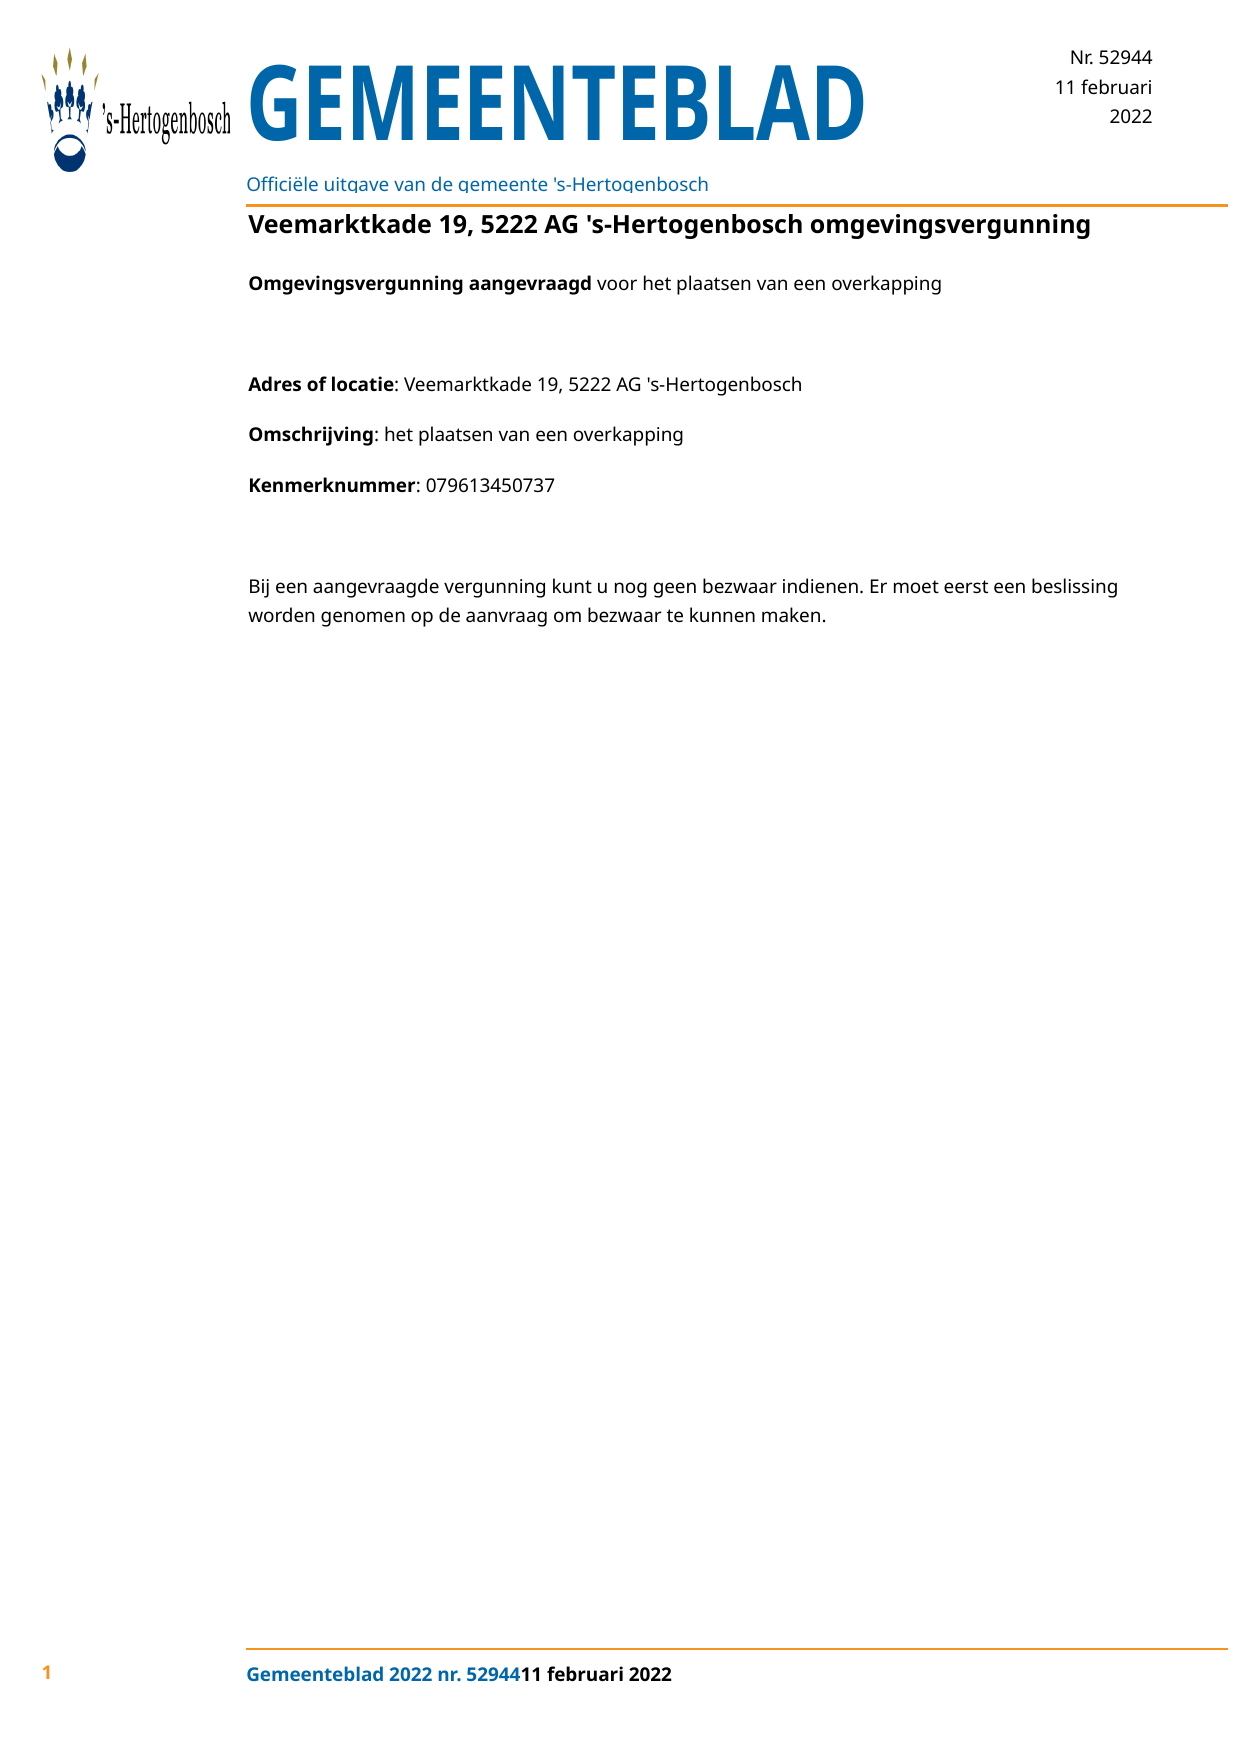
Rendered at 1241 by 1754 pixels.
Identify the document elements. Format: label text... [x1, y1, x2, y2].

text Omgevingsvergunning aangevraagd voor het plaatsen van een overkapping [248, 270, 1152, 296]
text Kenmerknummer: 079613450737 [248, 472, 1152, 498]
text Veemarktkade 19, 5222 AG 's-Hertogenbosch omgevingsvergunning [248, 207, 1152, 241]
text Omschrijving: het plaatsen van een overkapping [248, 422, 1152, 447]
picture [41, 47, 231, 172]
text Bij een aangevraagde vergunning kunt u nog geen bezwaar indienen. Er moet eerst een beslissing worden genomen op de aanvraag om bezwaar te kunnen maken. [248, 573, 1152, 628]
text Adres of locatie: Veemarktkade 19, 5222 AG 's-Hertogenbosch [248, 371, 1152, 397]
